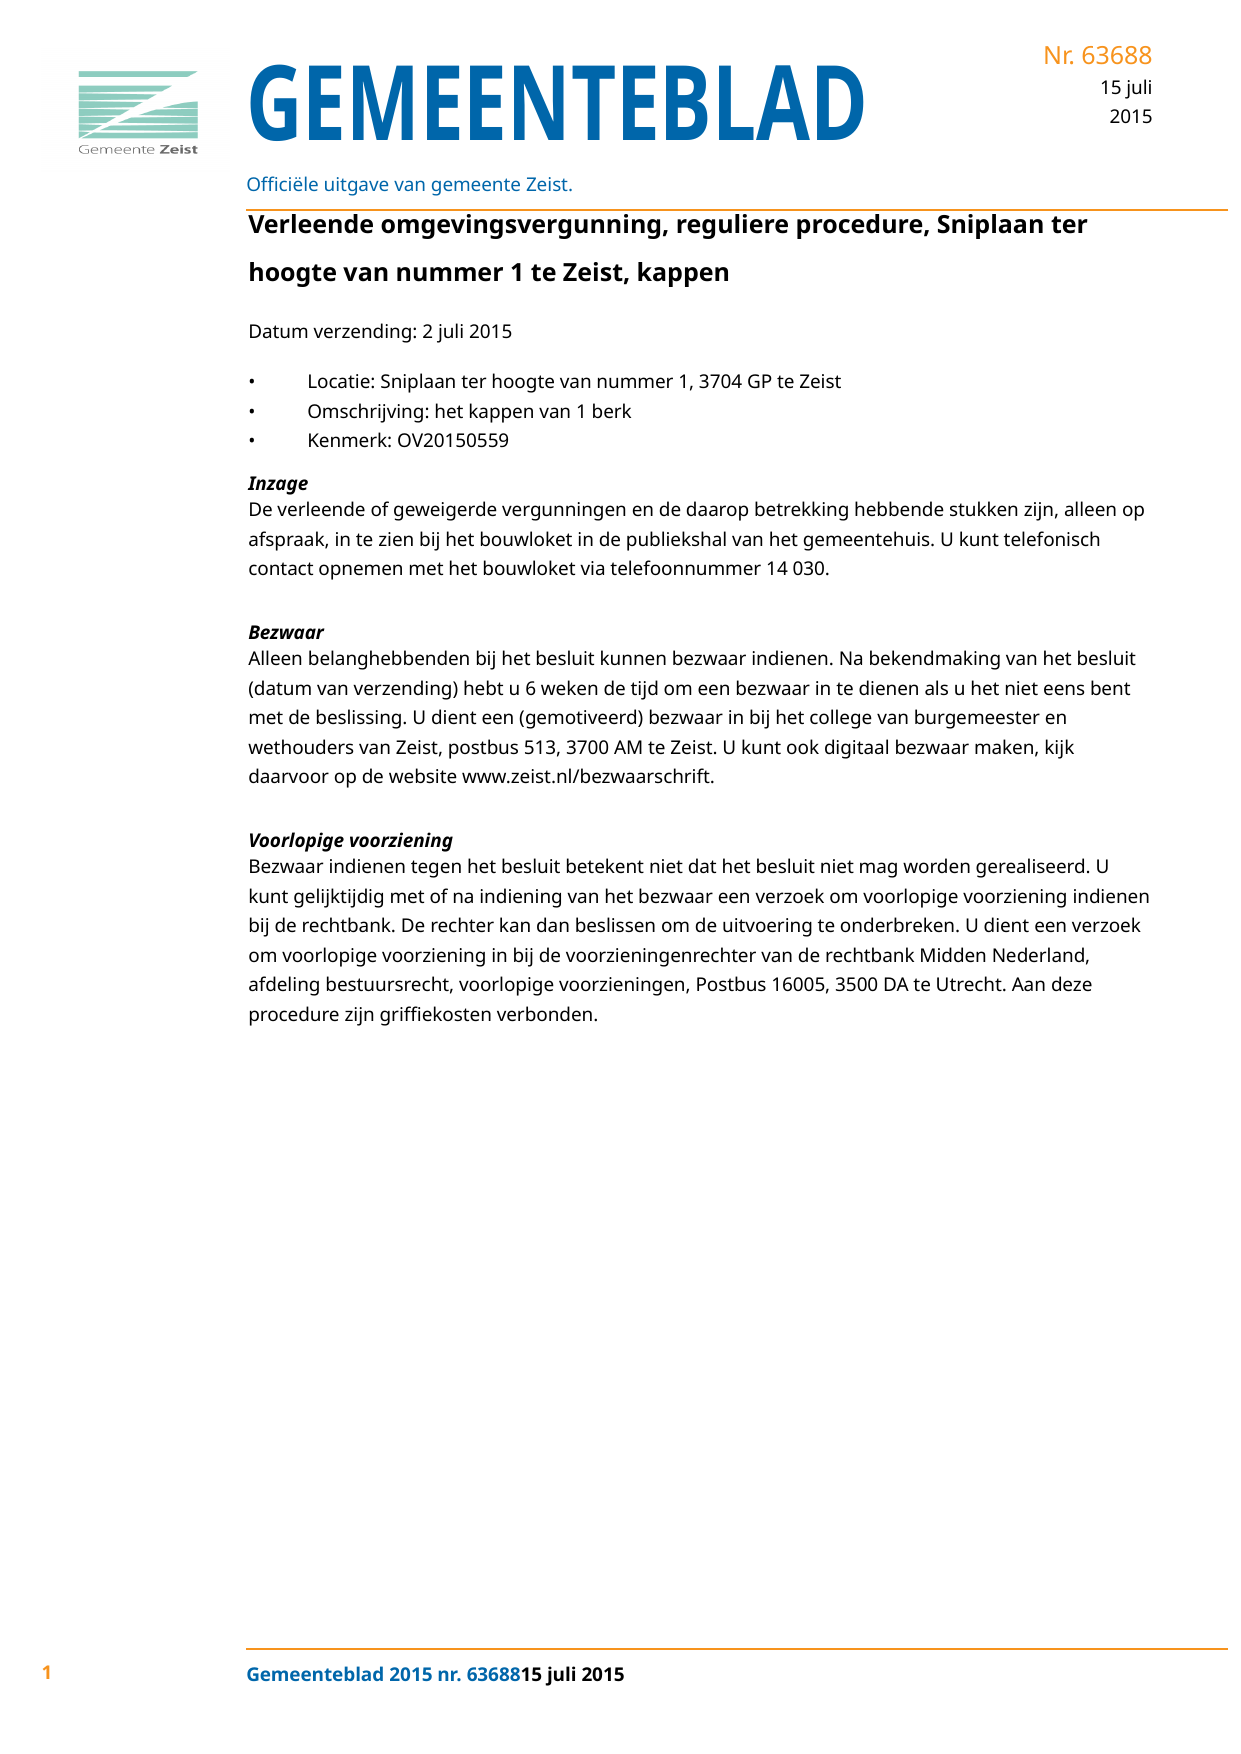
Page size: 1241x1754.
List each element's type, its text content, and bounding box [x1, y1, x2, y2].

picture [41, 47, 231, 172]
text Alleen belanghebbenden bij het besluit kunnen bezwaar indienen. Na bekendmaking van het besluit (datum van verzending) hebt u 6 weken de tijd om een bezwaar in te dienen als u het niet eens bent met de beslissing. U dient een (gemotiveerd) bezwaar in bij het college van burgemeester en wethouders van Zeist, postbus 513, 3700 AM te Zeist. U kunt ook digitaal bezwaar maken, kijk daarvoor op de website www.zeist.nl/bezwaarschrift. [248, 645, 1152, 789]
text Bezwaar indienen tegen het besluit betekent niet dat het besluit niet mag worden gerealiseerd. U kunt gelijktijdig met of na indiening van het bezwaar een verzoek om voorlopige voorziening indienen bij de rechtbank. De rechter kan dan beslissen om de uitvoering te onderbreken. U dient een verzoek om voorlopige voorziening in bij de voorzieningenrechter van de rechtbank Midden Nederland, afdeling bestuursrecht, voorlopige voorzieningen, Postbus 16005, 3500 DA te Utrecht. Aan deze procedure zijn griffiekosten verbonden. [248, 853, 1152, 1027]
text De verleende of geweigerde vergunningen en de daarop betrekking hebbende stukken zijn, alleen op afspraak, in te zien bij het bouwloket in de publiekshal van het gemeentehuis. U kunt telefonisch contact opnemen met het bouwloket via telefoonnummer 14 030. [248, 496, 1152, 581]
text Verleende omgevingsvergunning, reguliere procedure, Sniplaan ter hoogte van nummer 1 te Zeist, kappen [248, 211, 1152, 288]
text Inzage [248, 471, 1152, 496]
text Voorlopige voorziening [248, 827, 1152, 853]
text Datum verzending: 2 juli 2015 [248, 318, 1152, 344]
list Omschrijving: het kappen van 1 berk [248, 398, 1152, 424]
list Kenmerk: OV20150559 [248, 427, 1152, 453]
text Bezwaar [248, 619, 1152, 645]
list Locatie: Sniplaan ter hoogte van nummer 1, 3704 GP te Zeist [248, 368, 1152, 394]
